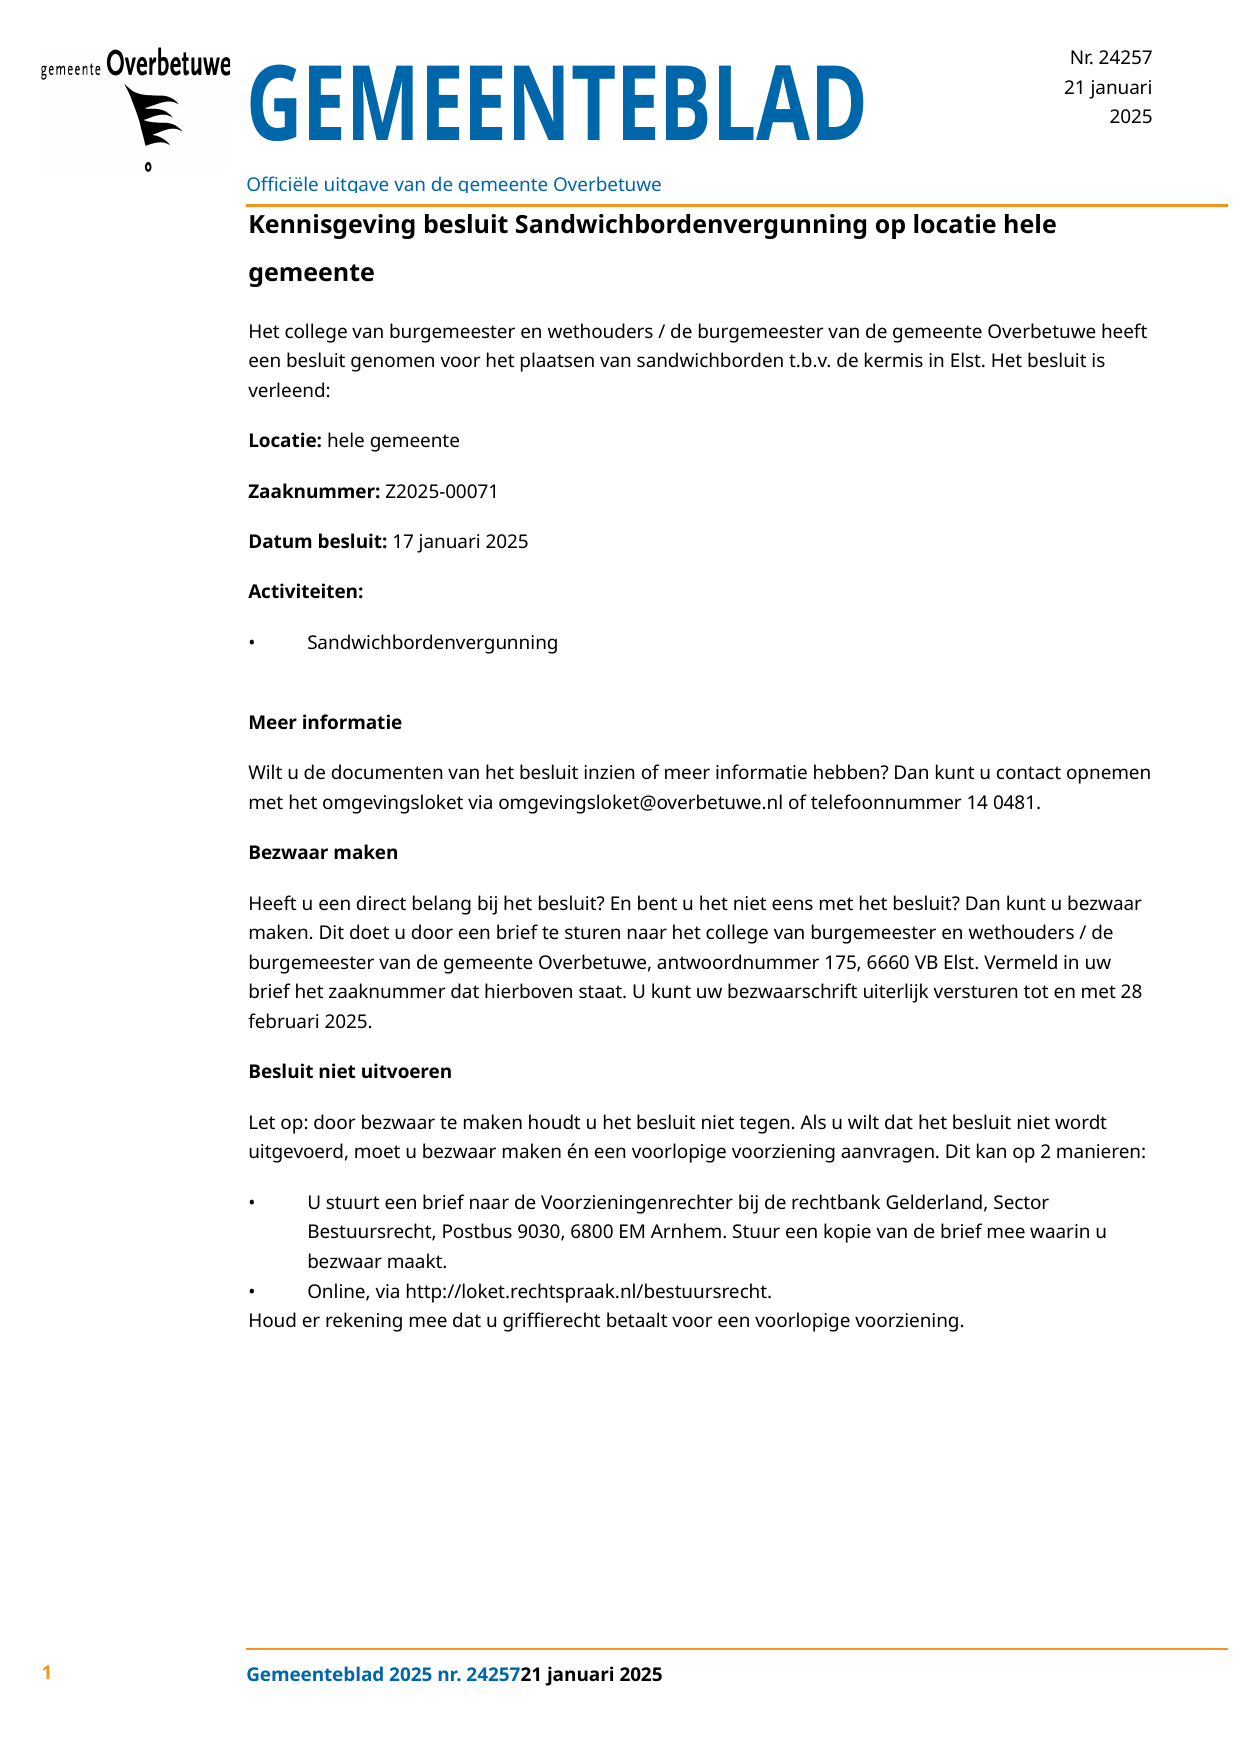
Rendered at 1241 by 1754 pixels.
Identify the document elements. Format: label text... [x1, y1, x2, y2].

text Datum besluit: 17 januari 2025 [248, 528, 1152, 554]
text Heeft u een direct belang bij het besluit? En bent u het niet eens met het besluit? Dan kunt u bezwaar maken. Dit doet u door een brief te sturen naar het college van burgemeester en wethouders / de burgemeester van de gemeente Overbetuwe, antwoordnummer 175, 6660 VB Elst. Vermeld in uw brief het zaaknummer dat hierboven staat. U kunt uw bezwaarschrift uiterlijk versturen tot en met 28 februari 2025. [248, 890, 1152, 1034]
text Let op: door bezwaar te maken houdt u het besluit niet tegen. Als u wilt dat het besluit niet wordt uitgevoerd, moet u bezwaar maken én een voorlopige voorziening aanvragen. Dit kan op 2 manieren: [248, 1109, 1152, 1164]
list Online, via http://loket.rechtspraak.nl/bestuursrecht. [248, 1278, 1152, 1304]
list U stuurt een brief naar de Voorzieningenrechter bij de rechtbank Gelderland, Sector Bestuursrecht, Postbus 9030, 6800 EM Arnhem. Stuur een kopie van de brief mee waarin u bezwaar maakt. [248, 1189, 1152, 1274]
list Sandwichbordenvergunning [248, 629, 1152, 655]
text Besluit niet uitvoeren [248, 1059, 1152, 1084]
text Meer informatie [248, 709, 1152, 735]
text Houd er rekening mee dat u griffierecht betaalt voor een voorlopige voorziening. [248, 1307, 1152, 1333]
text Wilt u de documenten van het besluit inzien of meer informatie hebben? Dan kunt u contact opnemen met het omgevingsloket via omgevingsloket@overbetuwe.nl of telefoonnummer 14 0481. [248, 759, 1152, 815]
text Kennisgeving besluit Sandwichbordenvergunning op locatie hele gemeente [248, 207, 1152, 288]
text Activiteiten: [248, 579, 1152, 604]
picture [41, 47, 231, 172]
text Bezwaar maken [248, 839, 1152, 865]
text Zaaknummer: Z2025-00071 [248, 478, 1152, 504]
text Het college van burgemeester en wethouders / de burgemeester van de gemeente Overbetuwe heeft een besluit genomen voor het plaatsen van sandwichborden t.b.v. de kermis in Elst. Het besluit is verleend: [248, 318, 1152, 403]
text Locatie: hele gemeente [248, 427, 1152, 453]
